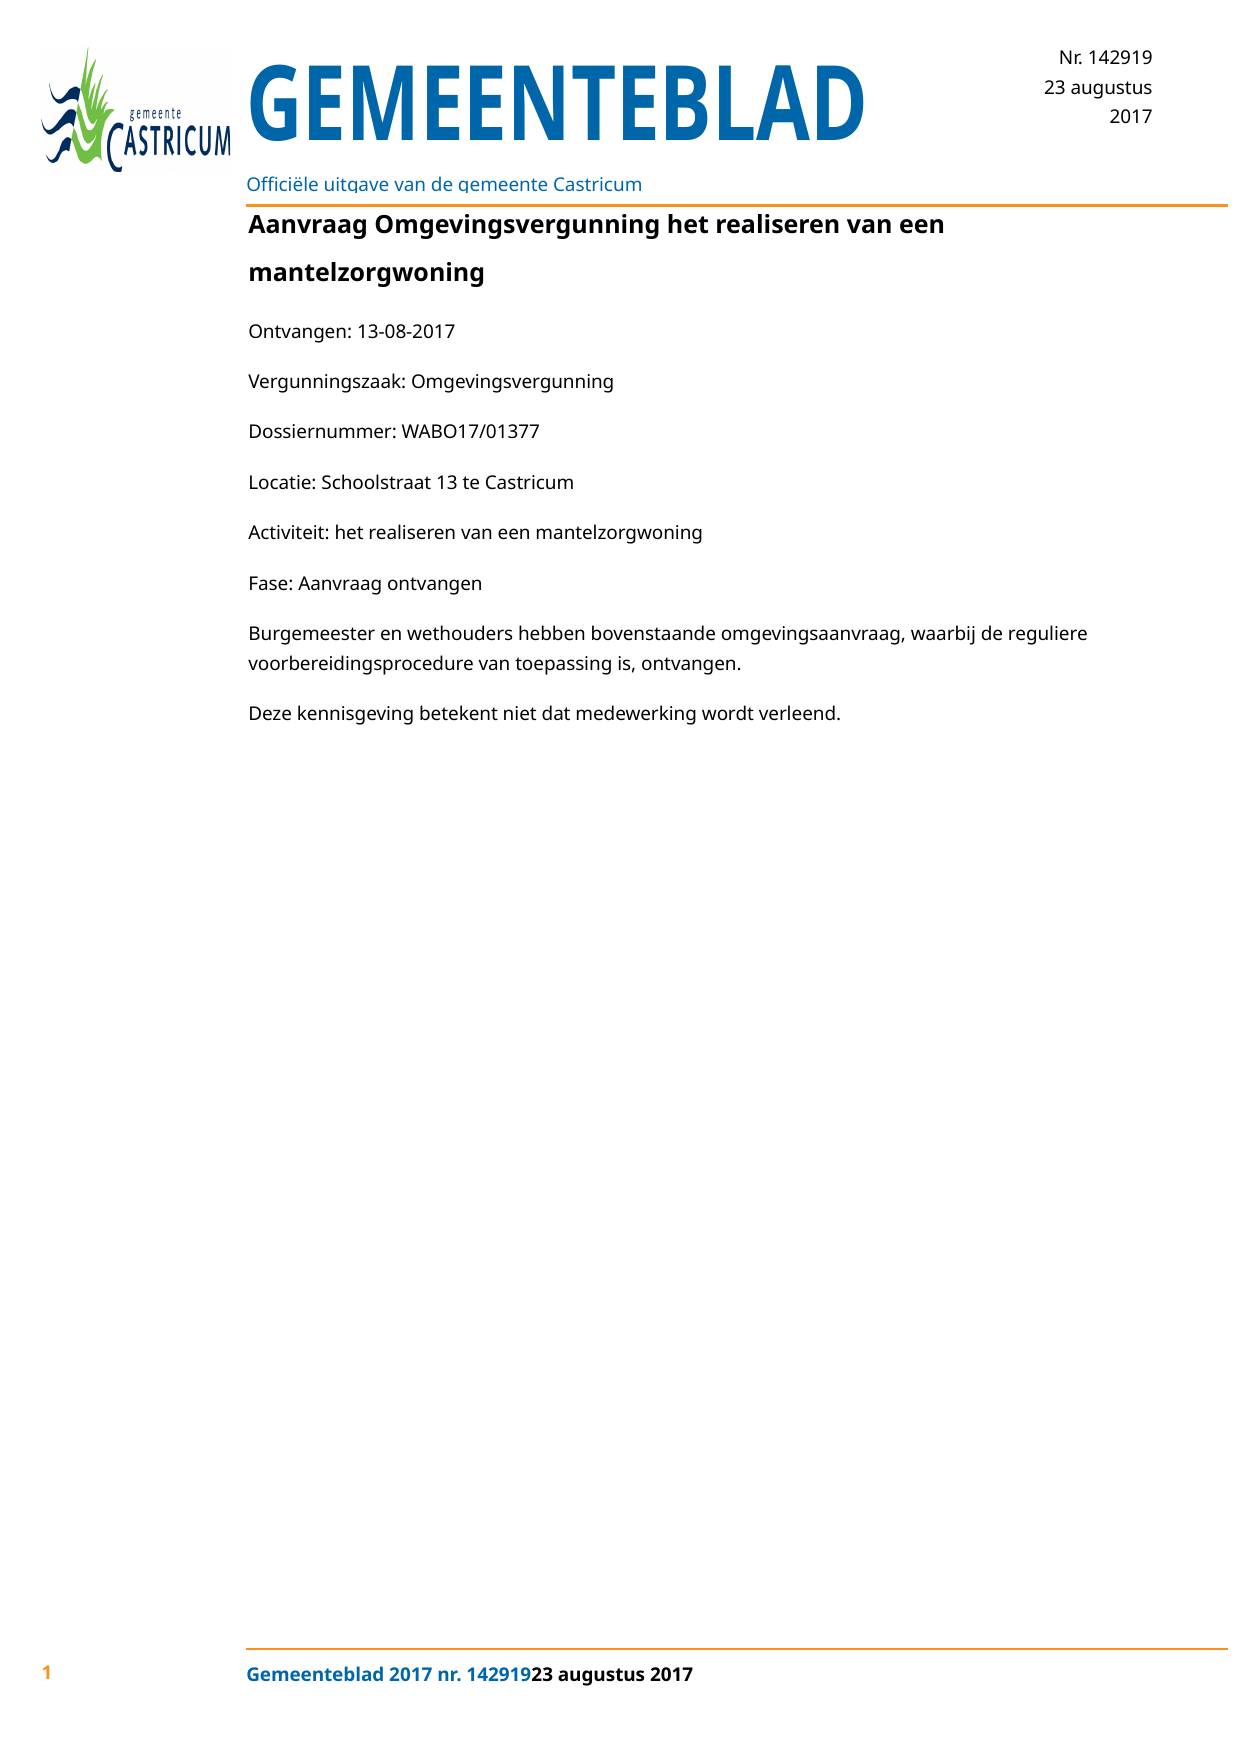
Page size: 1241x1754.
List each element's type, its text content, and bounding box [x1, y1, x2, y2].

text Locatie: Schoolstraat 13 te Castricum [248, 469, 1152, 495]
text Burgemeester en wethouders hebben bovenstaande omgevingsaanvraag, waarbij de reguliere voorbereidingsprocedure van toepassing is, ontvangen. [248, 620, 1152, 676]
text Fase: Aanvraag ontvangen [248, 570, 1152, 596]
text Vergunningszaak: Omgevingsvergunning [248, 368, 1152, 394]
text Ontvangen: 13-08-2017 [248, 318, 1152, 344]
text Dossiernummer: WABO17/01377 [248, 419, 1152, 444]
text Deze kennisgeving betekent niet dat medewerking wordt verleend. [248, 700, 1152, 726]
text Aanvraag Omgevingsvergunning het realiseren van een mantelzorgwoning [248, 207, 1152, 288]
picture [41, 47, 231, 172]
text Activiteit: het realiseren van een mantelzorgwoning [248, 519, 1152, 545]
